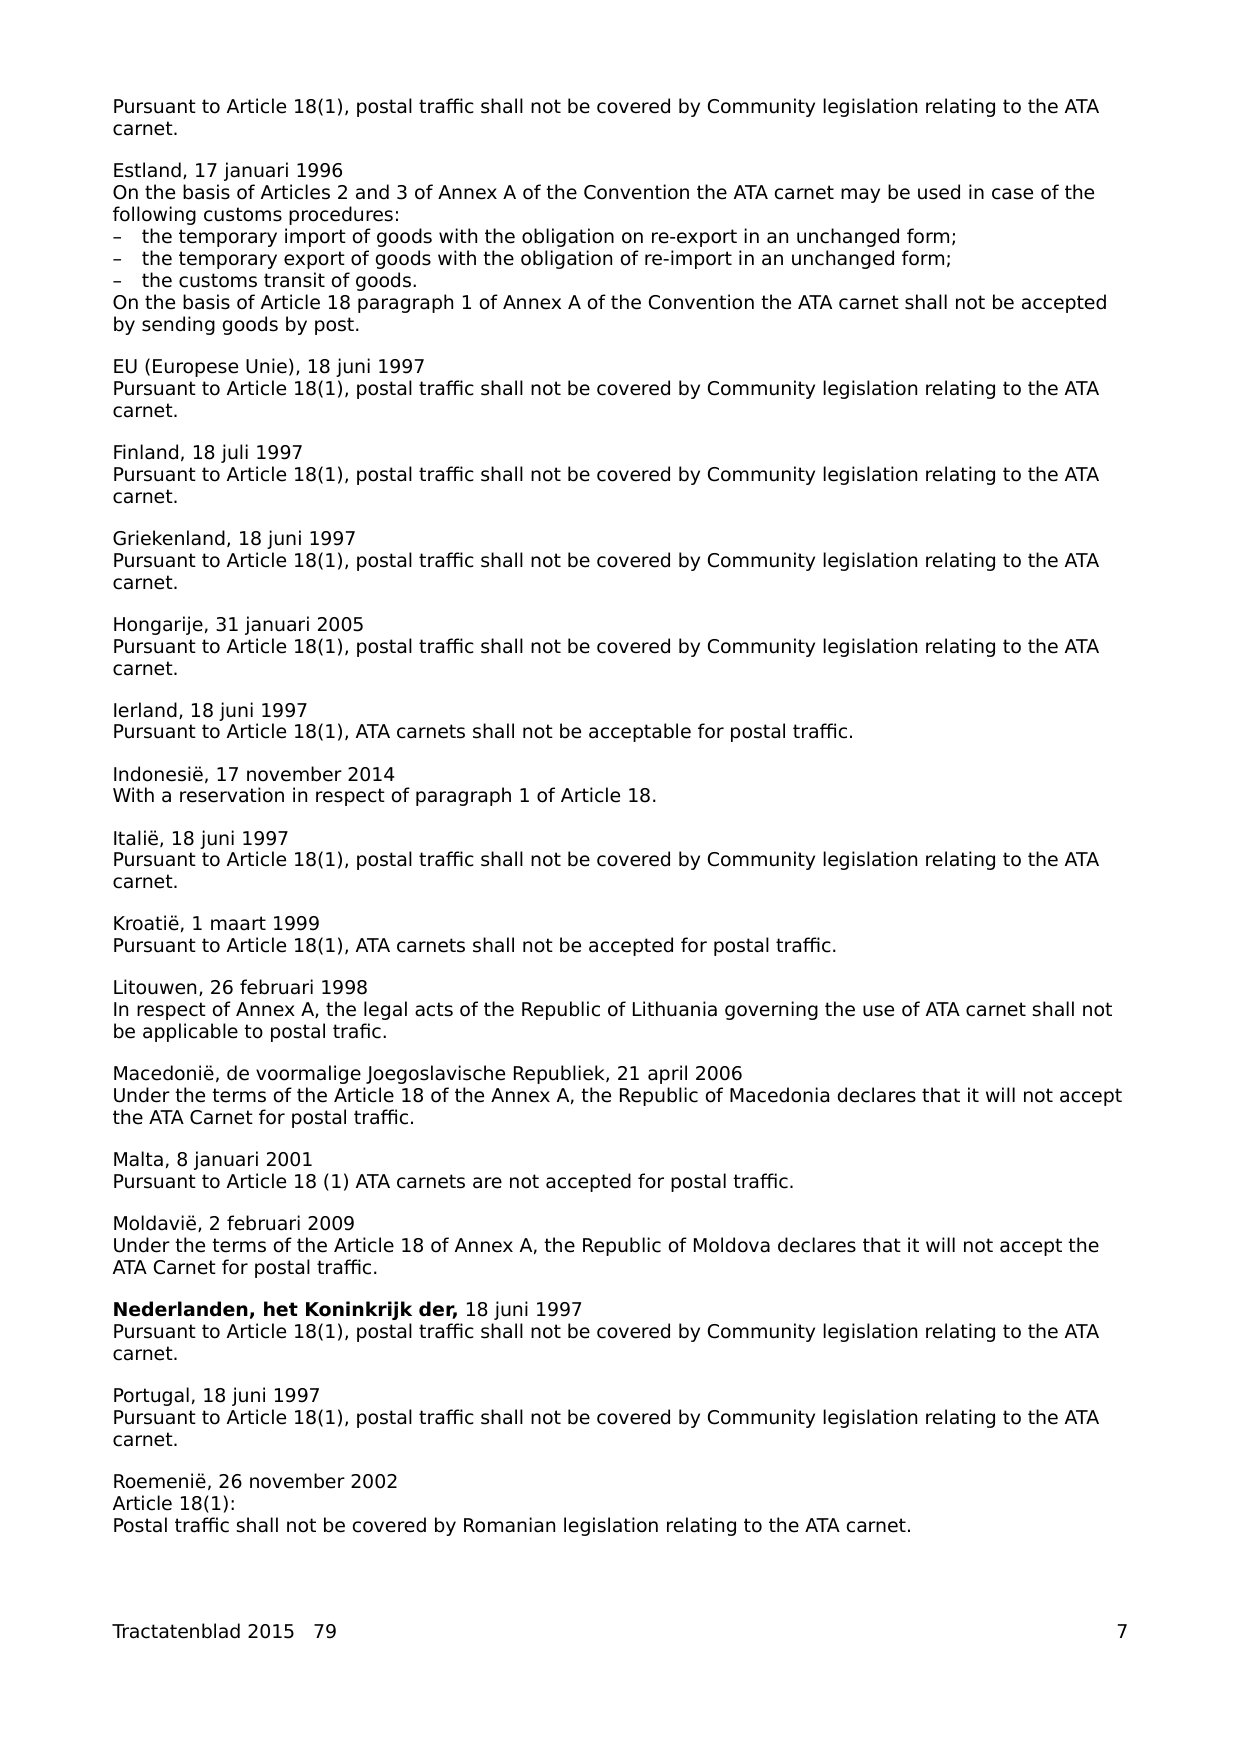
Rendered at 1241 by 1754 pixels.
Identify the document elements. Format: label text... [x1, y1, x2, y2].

text Under the terms of the Article 18 of Annex A, the Republic of Moldova declares that it will not accept the ATA Carnet for postal traffic. [112, 1235, 1128, 1279]
text Indonesië, 17 november 2014 [112, 763, 1128, 785]
text On the basis of Articles 2 and 3 of Annex A of the Convention the ATA carnet may be used in case of the following customs procedures: [112, 182, 1128, 226]
text Macedonië, de voormalige Joegoslavische Republiek, 21 april 2006 [112, 1063, 1128, 1085]
text Moldavië, 2 februari 2009 [112, 1213, 1128, 1235]
text Malta, 8 januari 2001 [112, 1149, 1128, 1171]
text Hongarije, 31 januari 2005 [112, 613, 1128, 636]
text Pursuant to Article 18(1), postal traffic shall not be covered by Community legislation relating to the ATA carnet. [112, 96, 1128, 140]
text Pursuant to Article 18(1), postal traffic shall not be covered by Community legislation relating to the ATA carnet. [112, 464, 1128, 508]
text Pursuant to Article 18(1), postal traffic shall not be covered by Community legislation relating to the ATA carnet. [112, 549, 1128, 593]
text Pursuant to Article 18(1), postal traffic shall not be covered by Community legislation relating to the ATA carnet. [112, 849, 1128, 893]
text Postal traffic shall not be covered by Romanian legislation relating to the ATA carnet. [112, 1515, 1128, 1537]
text – the temporary import of goods with the obligation on re-export in an unchanged form; [112, 226, 1128, 248]
text Griekenland, 18 juni 1997 [112, 528, 1128, 549]
text On the basis of Article 18 paragraph 1 of Annex A of the Convention the ATA carnet shall not be accepted by sending goods by post. [112, 292, 1128, 336]
text With a reservation in respect of paragraph 1 of Article 18. [112, 785, 1128, 807]
text Pursuant to Article 18(1), ATA carnets shall not be acceptable for postal traffic. [112, 721, 1128, 743]
text Pursuant to Article 18 (1) ATA carnets are not accepted for postal traffic. [112, 1171, 1128, 1193]
text Estland, 17 januari 1996 [112, 160, 1128, 182]
text Kroatië, 1 maart 1999 [112, 913, 1128, 935]
text Ierland, 18 juni 1997 [112, 699, 1128, 721]
text Pursuant to Article 18(1), postal traffic shall not be covered by Community legislation relating to the ATA carnet. [112, 1321, 1128, 1365]
text Portugal, 18 juni 1997 [112, 1385, 1128, 1407]
text Pursuant to Article 18(1), ATA carnets shall not be accepted for postal traffic. [112, 935, 1128, 957]
text Pursuant to Article 18(1), postal traffic shall not be covered by Community legislation relating to the ATA carnet. [112, 636, 1128, 679]
text – the temporary export of goods with the obligation of re-import in an unchanged form; [112, 248, 1128, 270]
text Under the terms of the Article 18 of the Annex A, the Republic of Macedonia declares that it will not accept the ATA Carnet for postal traffic. [112, 1085, 1128, 1129]
text Italië, 18 juni 1997 [112, 827, 1128, 849]
text Roemenië, 26 november 2002 [112, 1471, 1128, 1493]
text Nederlanden, het Koninkrijk der, 18 juni 1997 [112, 1299, 1128, 1321]
text Pursuant to Article 18(1), postal traffic shall not be covered by Community legislation relating to the ATA carnet. [112, 1407, 1128, 1451]
text – the customs transit of goods. [112, 270, 1128, 292]
text Article 18(1): [112, 1493, 1128, 1515]
text Litouwen, 26 februari 1998 [112, 977, 1128, 999]
text Finland, 18 juli 1997 [112, 442, 1128, 464]
text In respect of Annex A, the legal acts of the Republic of Lithuania governing the use of ATA carnet shall not be applicable to postal trafic. [112, 999, 1128, 1043]
text EU (Europese Unie), 18 juni 1997 [112, 356, 1128, 378]
text Pursuant to Article 18(1), postal traffic shall not be covered by Community legislation relating to the ATA carnet. [112, 378, 1128, 422]
